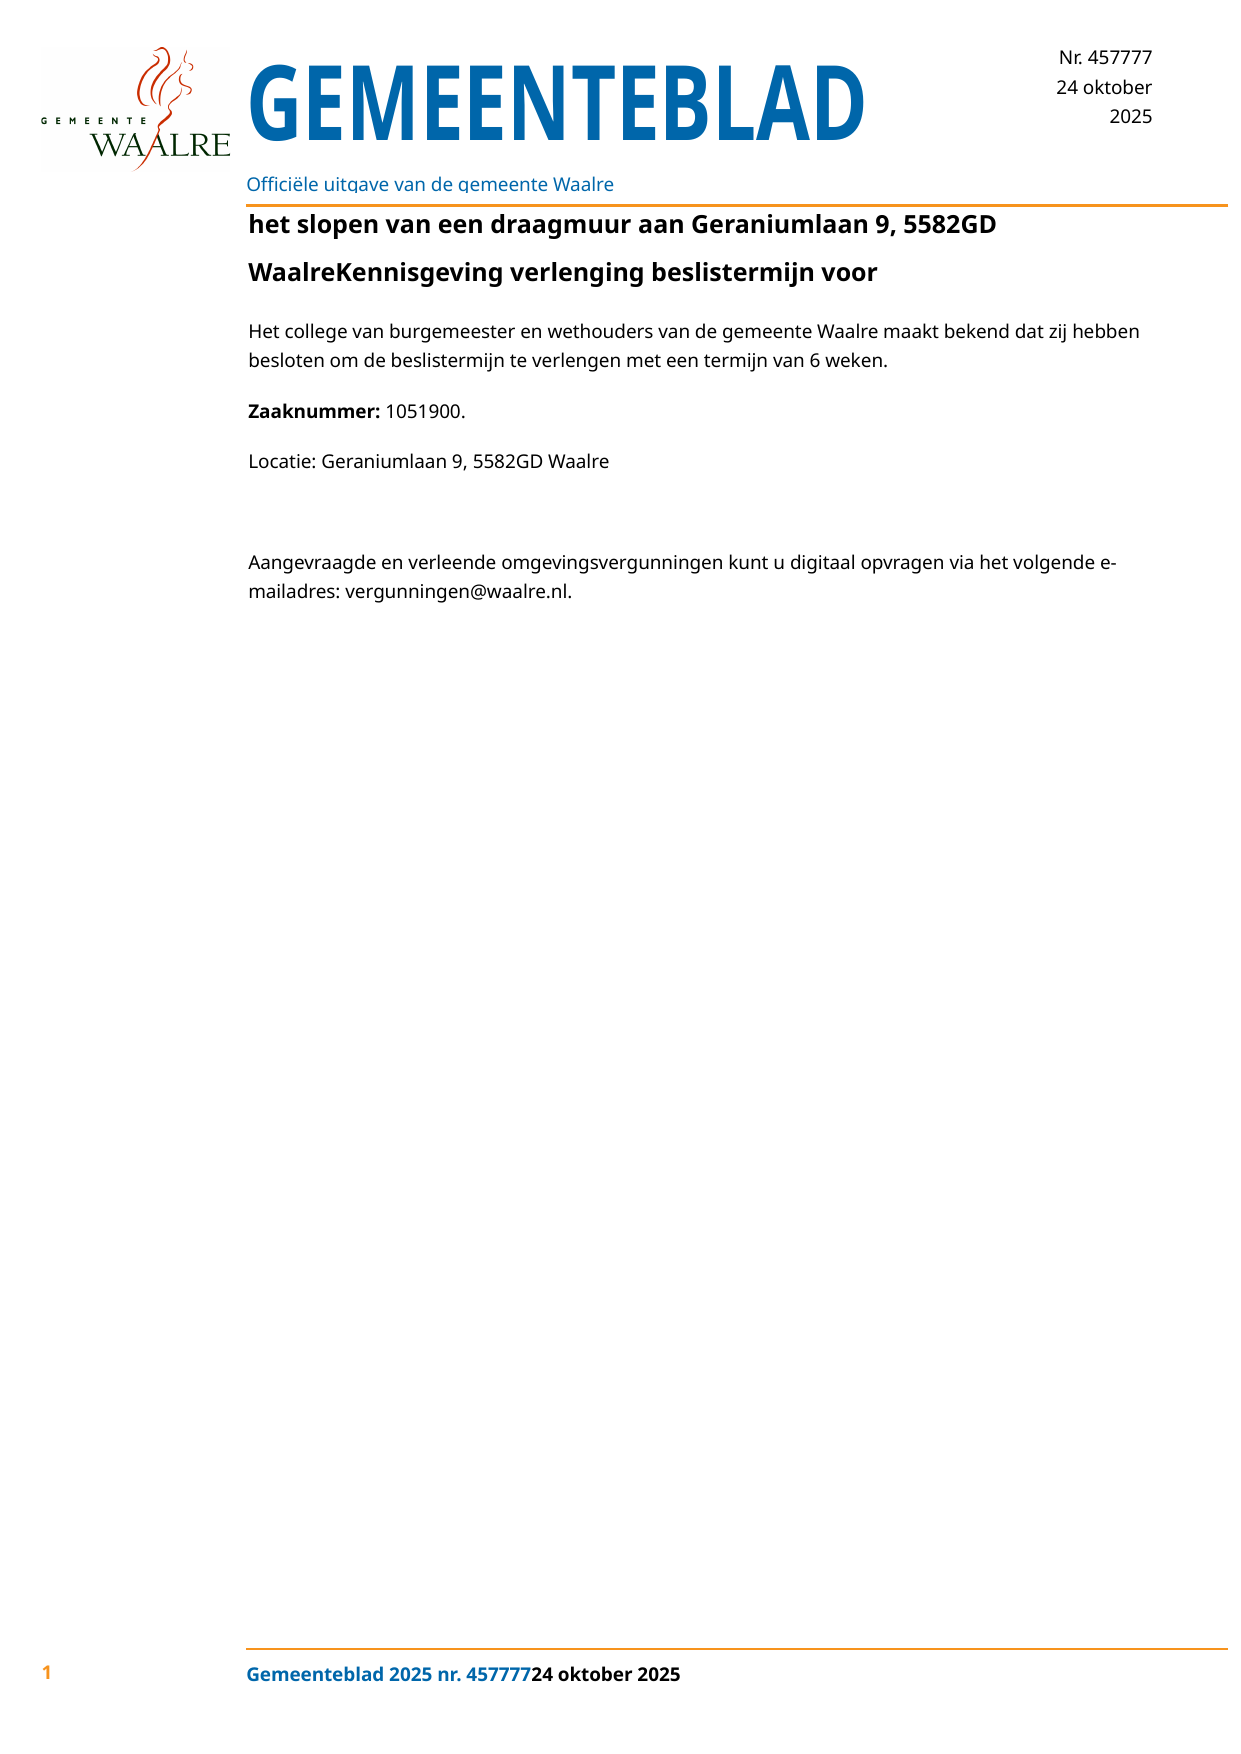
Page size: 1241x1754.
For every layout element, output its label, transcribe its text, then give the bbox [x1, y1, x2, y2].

text het slopen van een draagmuur aan Geraniumlaan 9, 5582GD WaalreKennisgeving verlenging beslistermijn voor [248, 207, 1152, 288]
text Locatie: Geraniumlaan 9, 5582GD Waalre [248, 448, 1152, 474]
text Het college van burgemeester en wethouders van de gemeente Waalre maakt bekend dat zij hebben besloten om de beslistermijn te verlengen met een termijn van 6 weken. [248, 318, 1152, 373]
picture [41, 47, 231, 172]
text Zaaknummer: 1051900. [248, 398, 1152, 424]
text Aangevraagde en verleende omgevingsvergunningen kunt u digitaal opvragen via het volgende e-mailadres: vergunningen@waalre.nl. [248, 549, 1152, 604]
